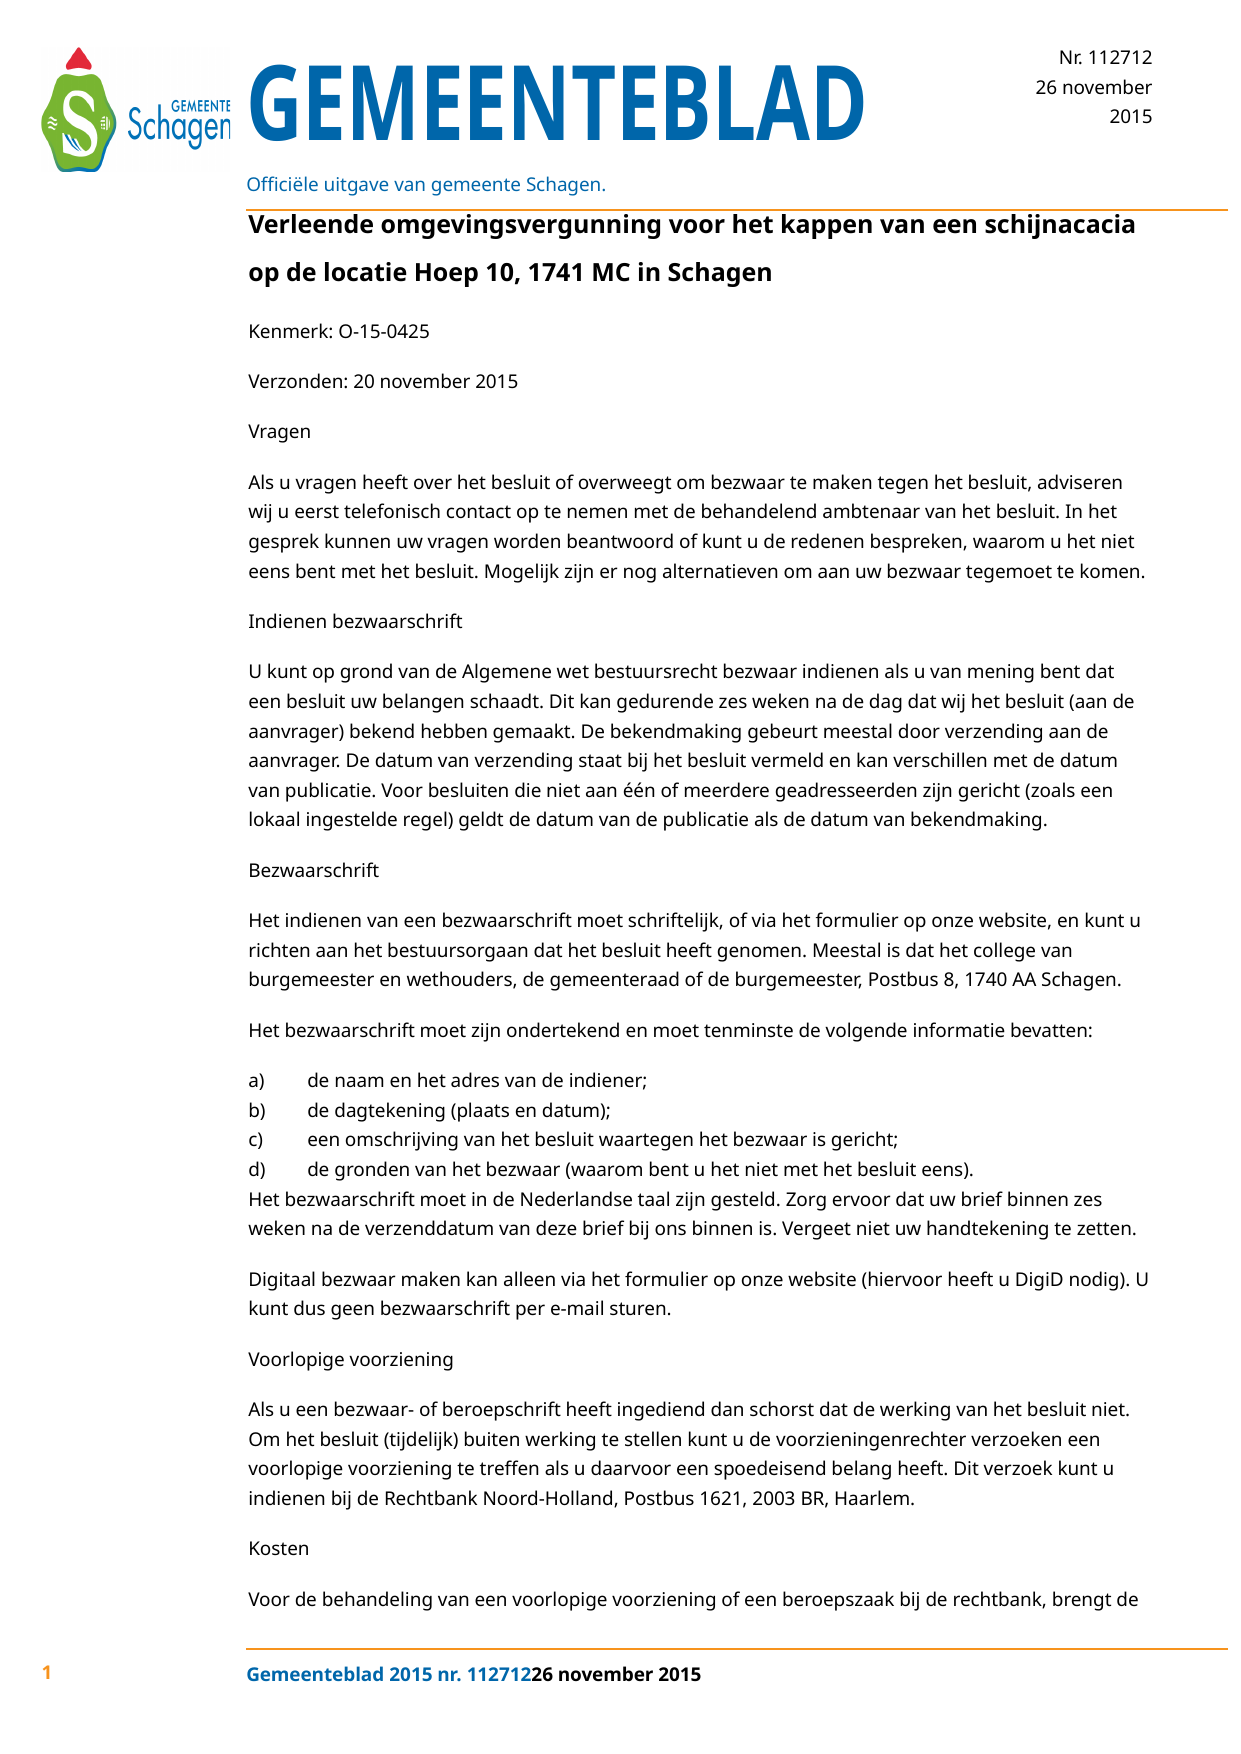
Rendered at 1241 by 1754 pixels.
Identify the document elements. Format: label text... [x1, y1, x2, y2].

text Vragen [248, 419, 1152, 444]
text Als u een bezwaar- of beroepschrift heeft ingediend dan schorst dat de werking van het besluit niet. Om het besluit (tijdelijk) buiten werking te stellen kunt u de voorzieningenrechter verzoeken een voorlopige voorziening te treffen als u daarvoor een spoedeisend belang heeft. Dit verzoek kunt u indienen bij de Rechtbank Noord-Holland, Postbus 1621, 2003 BR, Haarlem. [248, 1396, 1152, 1511]
text Het indienen van een bezwaarschrift moet schriftelijk, of via het formulier op onze website, en kunt u richten aan het bestuursorgaan dat het besluit heeft genomen. Meestal is dat het college van burgemeester en wethouders, de gemeenteraad of de burgemeester, Postbus 8, 1740 AA Schagen. [248, 907, 1152, 992]
text Voor de behandeling van een voorlopige voorziening of een beroepszaak bij de rechtbank, brengt de [248, 1586, 1152, 1612]
list de dagtekening (plaats en datum); [248, 1097, 1152, 1123]
text Het bezwaarschrift moet in de Nederlandse taal zijn gesteld. Zorg ervoor dat uw brief binnen zes weken na de verzenddatum van deze brief bij ons binnen is. Vergeet niet uw handtekening te zetten. [248, 1186, 1152, 1241]
text Digitaal bezwaar maken kan alleen via het formulier op onze website (hiervoor heeft u DigiD nodig). U kunt dus geen bezwaarschrift per e-mail sturen. [248, 1266, 1152, 1321]
text U kunt op grond van de Algemene wet bestuursrecht bezwaar indienen als u van mening bent dat een besluit uw belangen schaadt. Dit kan gedurende zes weken na de dag dat wij het besluit (aan de aanvrager) bekend hebben gemaakt. De bekendmaking gebeurt meestal door verzending aan de aanvrager. De datum van verzending staat bij het besluit vermeld en kan verschillen met de datum van publicatie. Voor besluiten die niet aan één of meerdere geadresseerden zijn gericht (zoals een lokaal ingestelde regel) geldt de datum van de publicatie als de datum van bekendmaking. [248, 659, 1152, 832]
text Kosten [248, 1535, 1152, 1561]
list een omschrijving van het besluit waartegen het bezwaar is gericht; [248, 1127, 1152, 1152]
text Verzonden: 20 november 2015 [248, 368, 1152, 394]
list de gronden van het bezwaar (waarom bent u het niet met het besluit eens). [248, 1156, 1152, 1182]
text Voorlopige voorziening [248, 1346, 1152, 1372]
text Als u vragen heeft over het besluit of overweegt om bezwaar te maken tegen het besluit, adviseren wij u eerst telefonisch contact op te nemen met de behandelend ambtenaar van het besluit. In het gesprek kunnen uw vragen worden beantwoord of kunt u de redenen bespreken, waarom u het niet eens bent met het besluit. Mogelijk zijn er nog alternatieven om aan uw bezwaar tegemoet te komen. [248, 469, 1152, 584]
text Het bezwaarschrift moet zijn ondertekend en moet tenminste de volgende informatie bevatten: [248, 1017, 1152, 1043]
picture [41, 47, 231, 172]
list de naam en het adres van de indiener; [248, 1067, 1152, 1093]
text Bezwaarschrift [248, 857, 1152, 883]
text Indienen bezwaarschrift [248, 608, 1152, 634]
text Verleende omgevingsvergunning voor het kappen van een schijnacacia op de locatie Hoep 10, 1741 MC in Schagen [248, 211, 1152, 288]
text Kenmerk: O-15-0425 [248, 318, 1152, 344]
